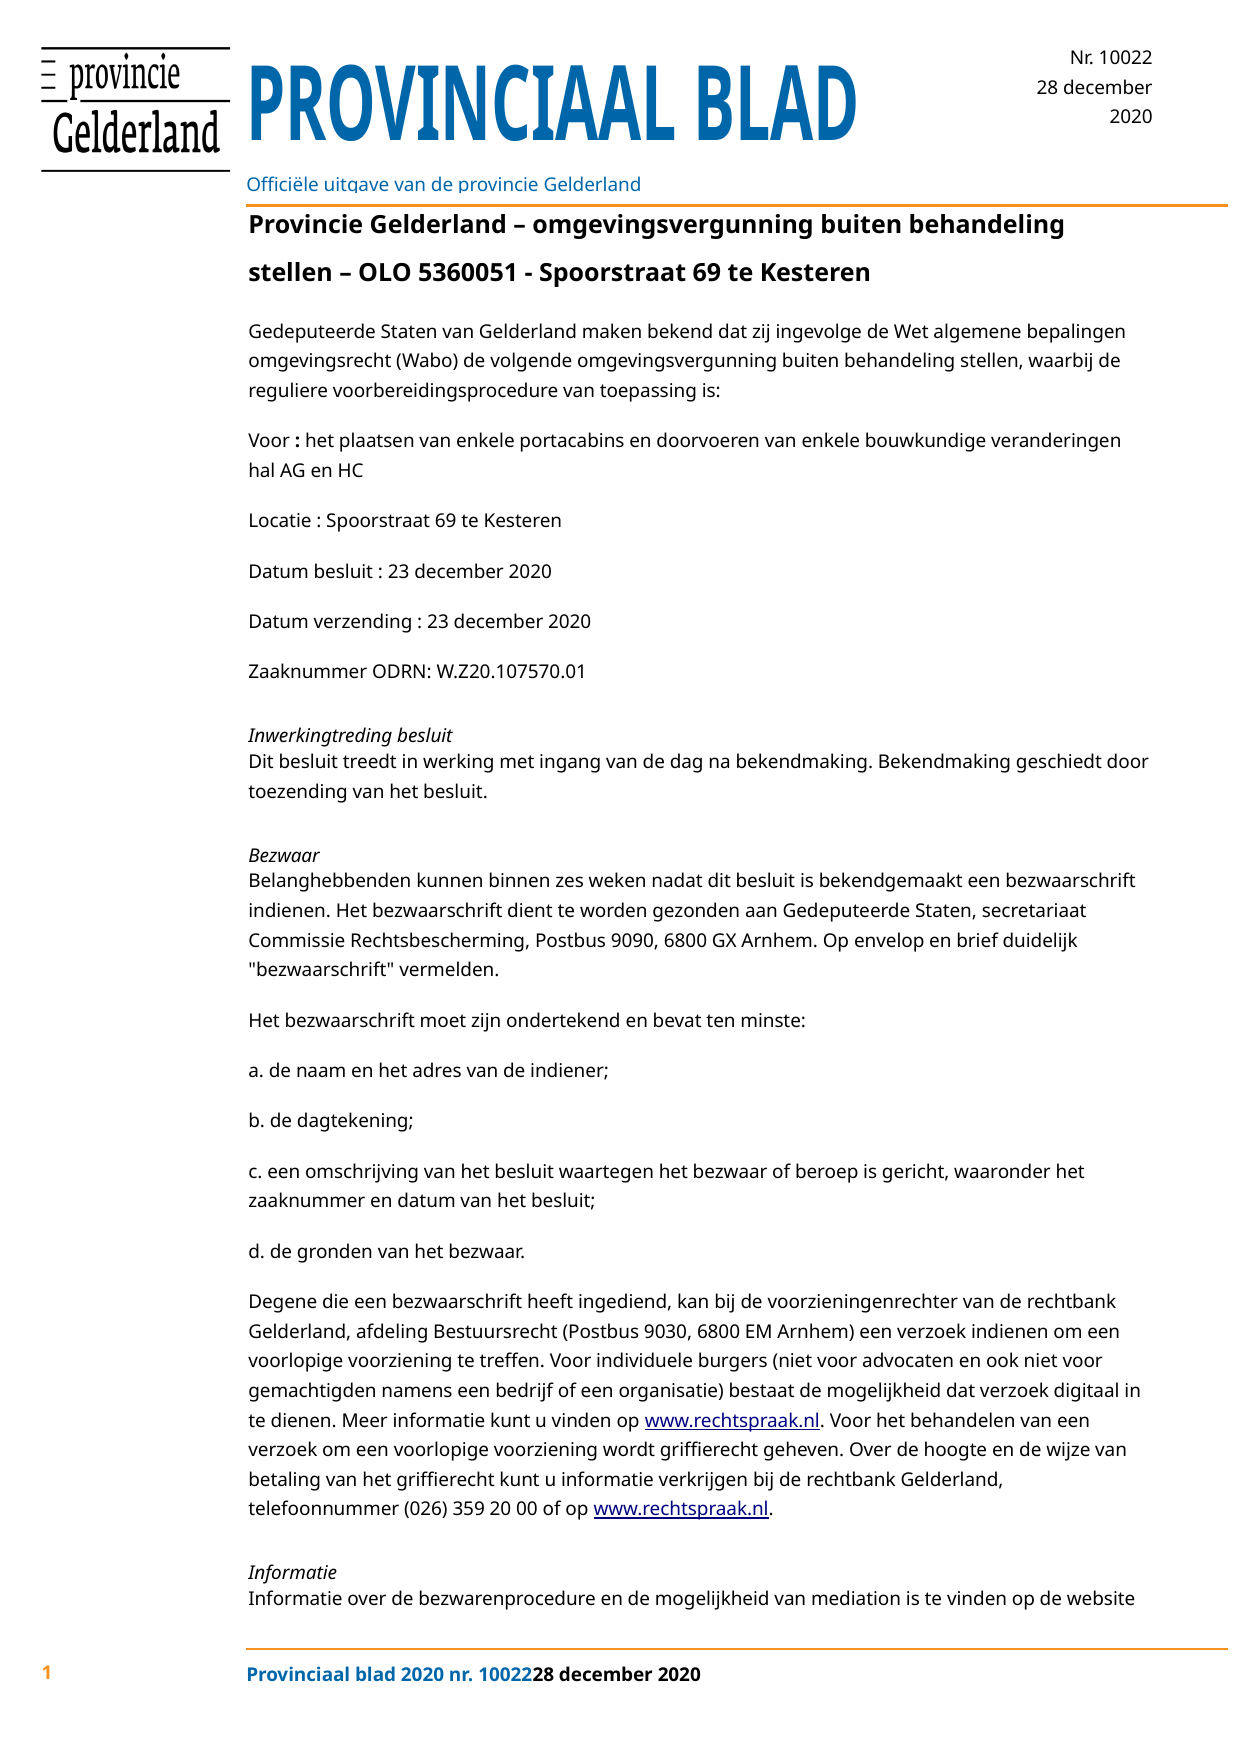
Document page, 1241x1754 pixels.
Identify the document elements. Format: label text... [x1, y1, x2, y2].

text Dit besluit treedt in werking met ingang van de dag na bekendmaking. Bekendmaking geschiedt door toezending van het besluit. [248, 748, 1152, 804]
text Degene die een bezwaarschrift heeft ingediend, kan bij de voorzieningenrechter van de rechtbank Gelderland, afdeling Bestuursrecht (Postbus 9030, 6800 EM Arnhem) een verzoek indienen om een voorlopige voorziening te treffen. Voor individuele burgers (niet voor advocaten en ook niet voor gemachtigden namens een bedrijf of een organisatie) bestaat de mogelijkheid dat verzoek digitaal in te dienen. Meer informatie kunt u vinden op www.rechtspraak.nl. Voor het behandelen van een verzoek om een voorlopige voorziening wordt griffierecht geheven. Over de hoogte en de wijze van betaling van het griffierecht kunt u informatie verkrijgen bij de rechtbank Gelderland, telefoonnummer (026) 359 20 00 of op www.rechtspraak.nl. [248, 1288, 1152, 1521]
text Zaaknummer ODRN: W.Z20.107570.01 [248, 659, 1152, 684]
text Datum besluit : 23 december 2020 [248, 558, 1152, 584]
text c. een omschrijving van het besluit waartegen het bezwaar of beroep is gericht, waaronder het zaaknummer en datum van het besluit; [248, 1158, 1152, 1213]
text Locatie : Spoorstraat 69 te Kesteren [248, 507, 1152, 533]
text b. de dagtekening; [248, 1108, 1152, 1133]
text Inwerkingtreding besluit [248, 723, 1152, 748]
text Belanghebbenden kunnen binnen zes weken nadat dit besluit is bekendgemaakt een bezwaarschrift indienen. Het bezwaarschrift dient te worden gezonden aan Gedeputeerde Staten, secretariaat Commissie Rechtsbescherming, Postbus 9090, 6800 GX Arnhem. Op envelop en brief duidelijk "bezwaarschrift" vermelden. [248, 868, 1152, 982]
text Gedeputeerde Staten van Gelderland maken bekend dat zij ingevolge de Wet algemene bepalingen omgevingsrecht (Wabo) de volgende omgevingsvergunning buiten behandeling stellen, waarbij de reguliere voorbereidingsprocedure van toepassing is: [248, 318, 1152, 403]
text Voor : het plaatsen van enkele portacabins en doorvoeren van enkele bouwkundige veranderingen hal AG en HC [248, 427, 1152, 483]
text Provincie Gelderland – omgevingsvergunning buiten behandeling stellen – OLO 5360051 - Spoorstraat 69 te Kesteren [248, 207, 1152, 288]
picture [41, 47, 231, 172]
text Informatie over de bezwarenprocedure en de mogelijkheid van mediation is te vinden op de website [248, 1585, 1152, 1611]
text Bezwaar [248, 842, 1152, 868]
text a. de naam en het adres van de indiener; [248, 1057, 1152, 1083]
text d. de gronden van het bezwaar. [248, 1238, 1152, 1264]
text Informatie [248, 1559, 1152, 1585]
text Datum verzending : 23 december 2020 [248, 608, 1152, 634]
text Het bezwaarschrift moet zijn ondertekend en bevat ten minste: [248, 1007, 1152, 1033]
